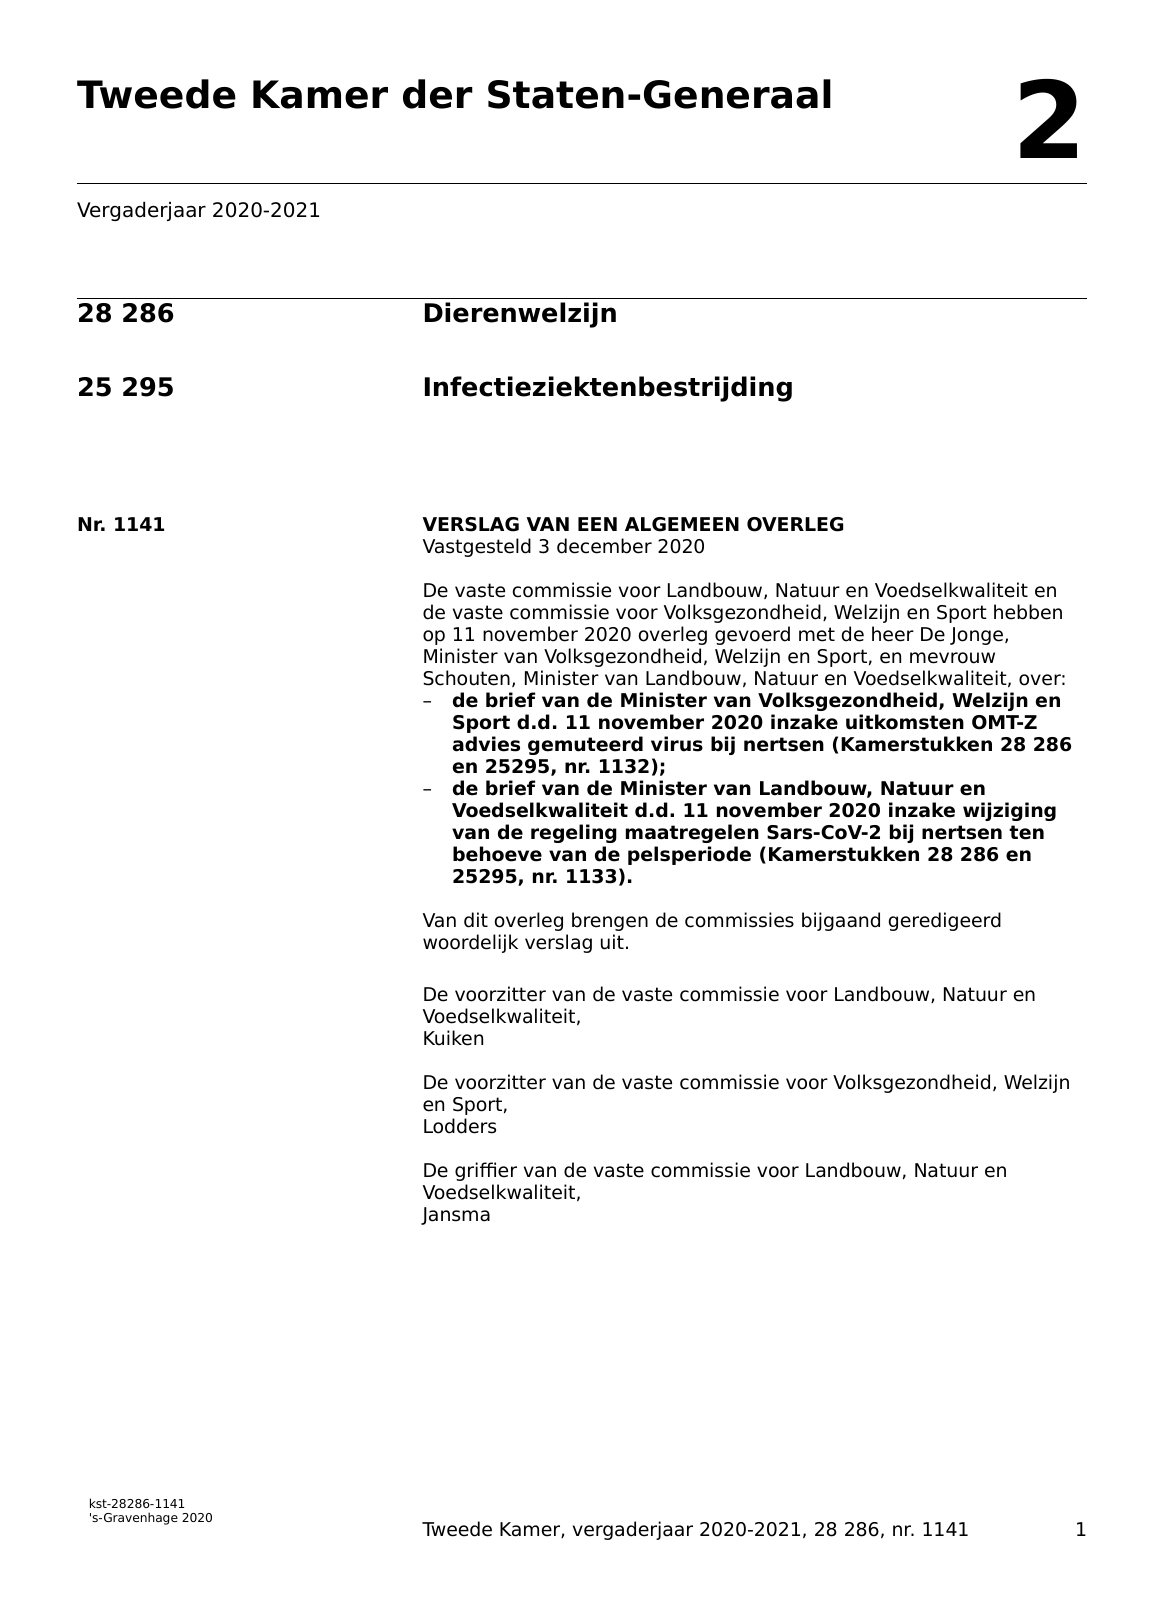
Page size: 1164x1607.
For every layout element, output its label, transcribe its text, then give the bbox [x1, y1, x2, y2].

subtitle 25 295 Infectieziektenbestrijding [77, 373, 1087, 403]
text De vaste commissie voor Landbouw, Natuur en Voedselkwaliteit en de vaste commissie voor Volksgezondheid, Welzijn en Sport hebben op 11 november 2020 overleg gevoerd met de heer De Jonge, Minister van Volksgezondheid, Welzijn en Sport, en mevrouw Schouten, Minister van Landbouw, Natuur en Voedselkwaliteit, over: [422, 580, 1087, 690]
text De voorzitter van de vaste commissie voor Landbouw, Natuur en Voedselkwaliteit, Kuiken [422, 984, 1087, 1050]
text – de brief van de Minister van Landbouw, Natuur en Voedselkwaliteit d.d. 11 november 2020 inzake wijziging van de regeling maatregelen Sars-CoV-2 bij nertsen ten behoeve van de pelsperiode (Kamerstukken 28 286 en 25295, nr. 1133). [422, 778, 1087, 888]
table_header Tweede Kamer der Staten-Generaal [77, 59, 886, 183]
subtitle 28 286 Dierenwelzijn [77, 299, 1087, 329]
text – de brief van de Minister van Volksgezondheid, Welzijn en Sport d.d. 11 november 2020 inzake uitkomsten OMT-Z advies gemuteerd virus bij nertsen (Kamerstukken 28 286 en 25295, nr. 1132); [422, 690, 1087, 778]
text 's-Gravenhage 2020 [88, 1511, 323, 1525]
text Vastgesteld 3 december 2020 [422, 536, 1087, 558]
table_header 2 [886, 59, 1087, 183]
table_cell Vergaderjaar 2020-2021 [77, 184, 1087, 298]
subtitle Nr. 1141 VERSLAG VAN EEN ALGEMEEN OVERLEG [77, 514, 1087, 536]
text De griffier van de vaste commissie voor Landbouw, Natuur en Voedselkwaliteit, Jansma [422, 1160, 1087, 1226]
text kst-28286-1141 [88, 1497, 323, 1511]
text Van dit overleg brengen de commissies bijgaand geredigeerd woordelijk verslag uit. [422, 910, 1087, 954]
text De voorzitter van de vaste commissie voor Volksgezondheid, Welzijn en Sport, Lodders [422, 1072, 1087, 1138]
